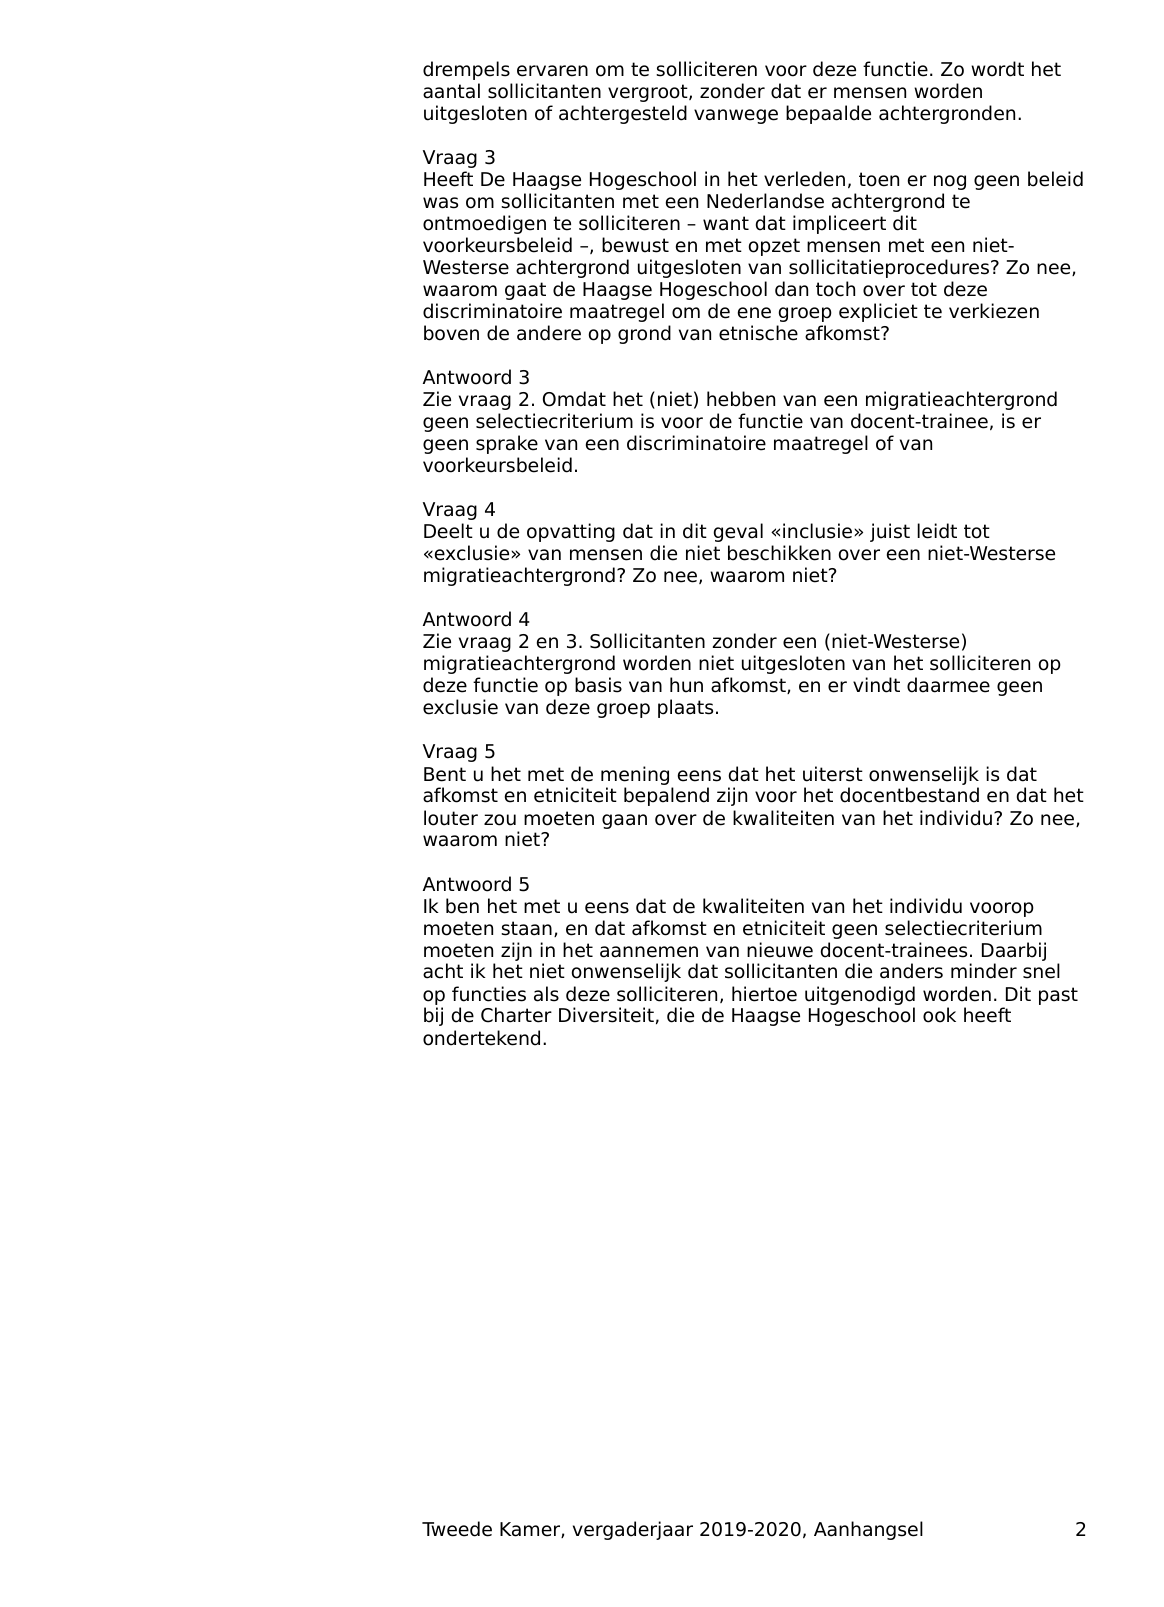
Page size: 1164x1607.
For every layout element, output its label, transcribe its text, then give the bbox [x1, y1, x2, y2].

text Zie vraag 2 en 3. Sollicitanten zonder een (niet-Westerse) migratieachtergrond worden niet uitgesloten van het solliciteren op deze functie op basis van hun afkomst, en er vindt daarmee geen exclusie van deze groep plaats. [422, 631, 1087, 719]
text Vraag 4 [422, 499, 1087, 521]
text Antwoord 3 [422, 367, 1087, 389]
text Zie vraag 2. Omdat het (niet) hebben van een migratieachtergrond geen selectiecriterium is voor de functie van docent-trainee, is er geen sprake van een discriminatoire maatregel of van voorkeursbeleid. [422, 389, 1087, 477]
text Antwoord 5 [422, 873, 1087, 896]
text Heeft De Haagse Hogeschool in het verleden, toen er nog geen beleid was om sollicitanten met een Nederlandse achtergrond te ontmoedigen te solliciteren – want dat impliceert dit voorkeursbeleid –, bewust en met opzet mensen met een niet-Westerse achtergrond uitgesloten van sollicitatieprocedures? Zo nee, waarom gaat de Haagse Hogeschool dan toch over tot deze discriminatoire maatregel om de ene groep expliciet te verkiezen boven de andere op grond van etnische afkomst? [422, 169, 1087, 345]
text Deelt u de opvatting dat in dit geval «inclusie» juist leidt tot «exclusie» van mensen die niet beschikken over een niet-Westerse migratieachtergrond? Zo nee, waarom niet? [422, 521, 1087, 587]
text Vraag 3 [422, 147, 1087, 169]
text Ik ben het met u eens dat de kwaliteiten van het individu voorop moeten staan, en dat afkomst en etniciteit geen selectiecriterium moeten zijn in het aannemen van nieuwe docent-trainees. Daarbij acht ik het niet onwenselijk dat sollicitanten die anders minder snel op functies als deze solliciteren, hiertoe uitgenodigd worden. Dit past bij de Charter Diversiteit, die de Haagse Hogeschool ook heeft ondertekend. [422, 896, 1087, 1049]
text Bent u het met de mening eens dat het uiterst onwenselijk is dat afkomst en etniciteit bepalend zijn voor het docentbestand en dat het louter zou moeten gaan over de kwaliteiten van het individu? Zo nee, waarom niet? [422, 763, 1087, 851]
text Vraag 5 [422, 741, 1087, 763]
text Antwoord 4 [422, 609, 1087, 631]
text drempels ervaren om te solliciteren voor deze functie. Zo wordt het aantal sollicitanten vergroot, zonder dat er mensen worden uitgesloten of achtergesteld vanwege bepaalde achtergronden. [422, 59, 1087, 125]
